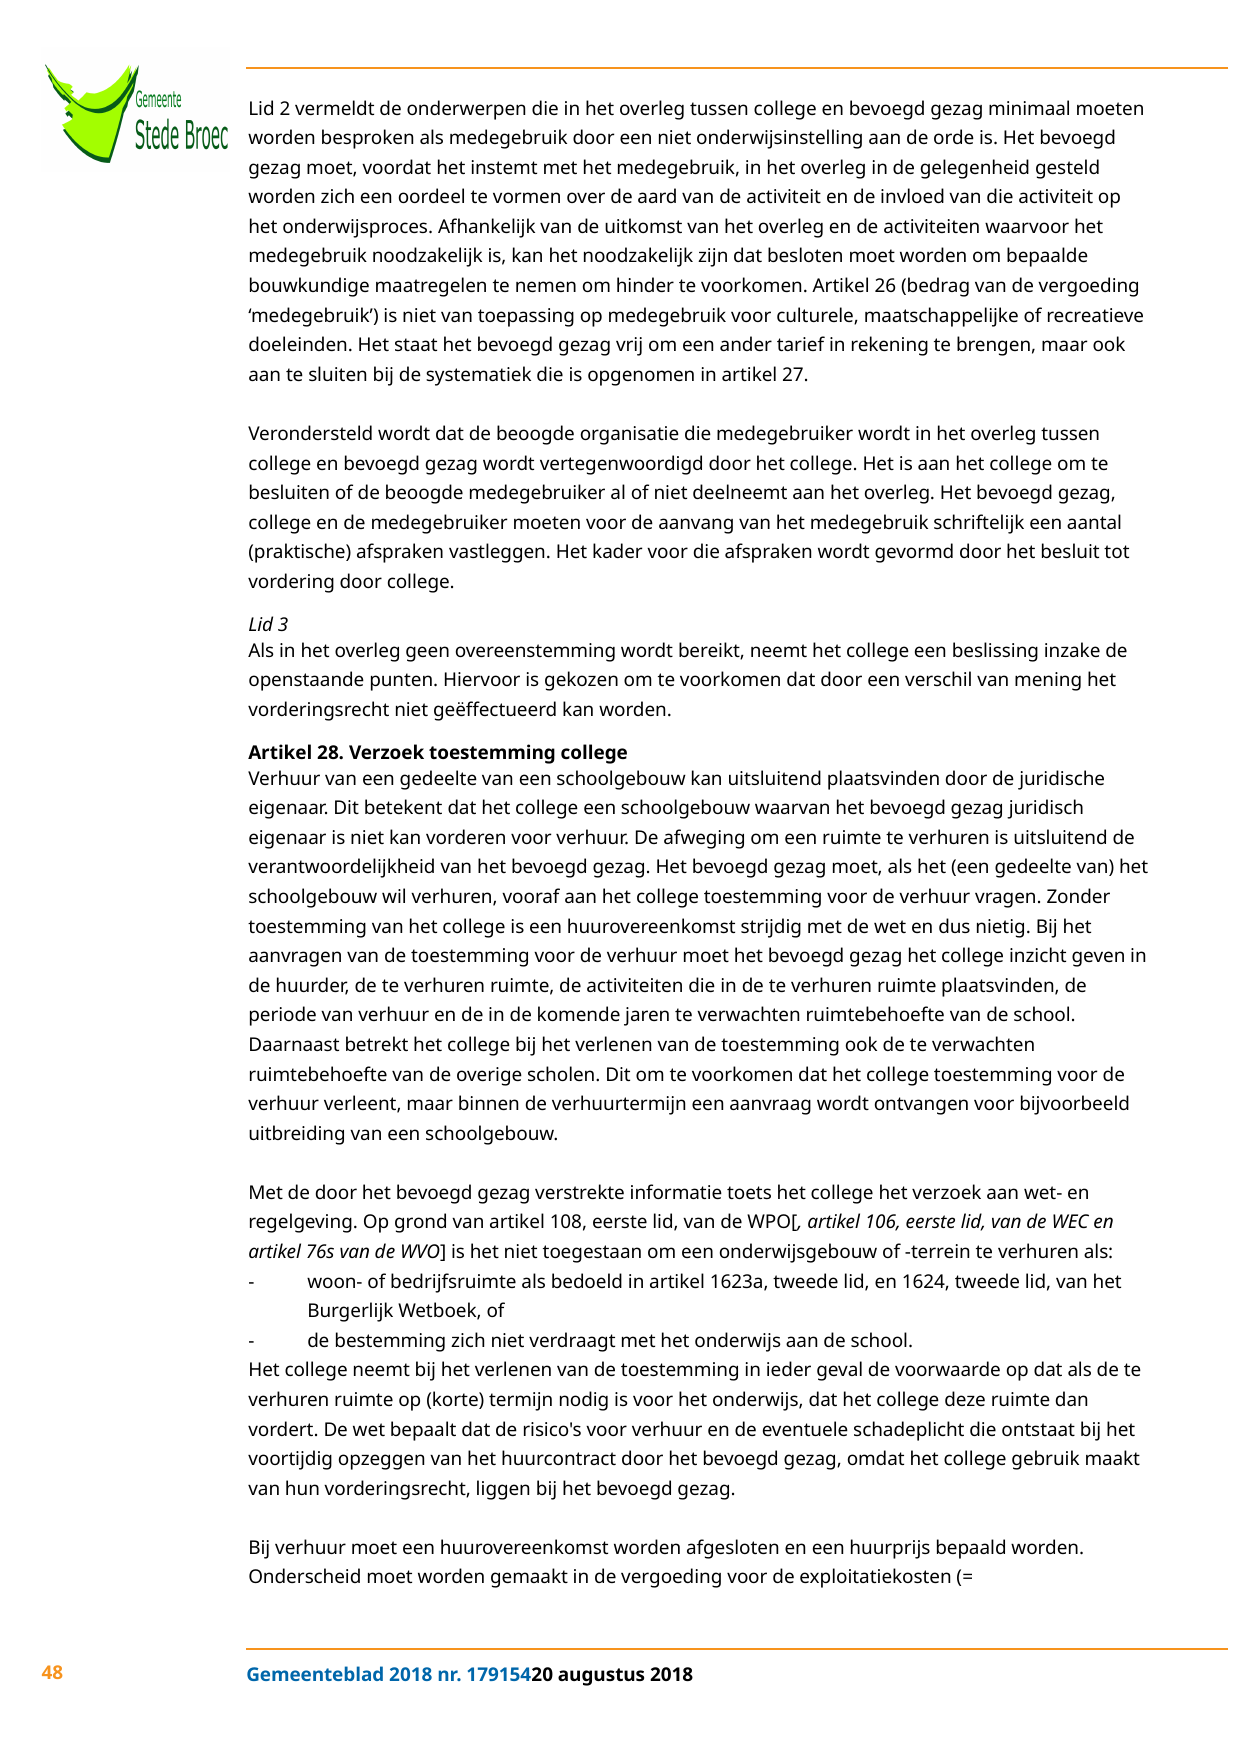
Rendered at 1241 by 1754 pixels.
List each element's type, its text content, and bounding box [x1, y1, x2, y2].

list de bestemming zich niet verdraagt met het onderwijs aan de school. [248, 1327, 1152, 1353]
text Verondersteld wordt dat de beoogde organisatie die medegebruiker wordt in het overleg tussen college en bevoegd gezag wordt vertegenwoordigd door het college. Het is aan het college om te besluiten of de beoogde medegebruiker al of niet deelneemt aan het overleg. Het bevoegd gezag, college en de medegebruiker moeten voor de aanvang van het medegebruik schriftelijk een aantal (praktische) afspraken vastleggen. Het kader voor die afspraken wordt gevormd door het besluit tot vordering door college. [248, 420, 1152, 594]
text Artikel 28. Verzoek toestemming college [248, 739, 1152, 765]
text Lid 3 [248, 611, 1152, 637]
picture [41, 47, 231, 172]
text Als in het overleg geen overeenstemming wordt bereikt, neemt het college een beslissing inzake de openstaande punten. Hiervoor is gekozen om te voorkomen dat door een verschil van mening het vorderingsrecht niet geëffectueerd kan worden. [248, 637, 1152, 722]
list woon- of bedrijfsruimte als bedoeld in artikel 1623a, tweede lid, en 1624, tweede lid, van het Burgerlijk Wetboek, of [248, 1268, 1152, 1323]
text Lid 2 vermeldt de onderwerpen die in het overleg tussen college en bevoegd gezag minimaal moeten worden besproken als medegebruik door een niet onderwijsinstelling aan de orde is. Het bevoegd gezag moet, voordat het instemt met het medegebruik, in het overleg in de gelegenheid gesteld worden zich een oordeel te vormen over de aard van de activiteit en de invloed van die activiteit op het onderwijsproces. Afhankelijk van de uitkomst van het overleg en de activiteiten waarvoor het medegebruik noodzakelijk is, kan het noodzakelijk zijn dat besloten moet worden om bepaalde bouwkundige maatregelen te nemen om hinder te voorkomen. Artikel 26 (bedrag van de vergoeding ‘medegebruik’) is niet van toepassing op medegebruik voor culturele, maatschappelijke of recreatieve doeleinden. Het staat het bevoegd gezag vrij om een ander tarief in rekening te brengen, maar ook aan te sluiten bij de systematiek die is opgenomen in artikel 27. [248, 95, 1152, 387]
text Bij verhuur moet een huurovereenkomst worden afgesloten en een huurprijs bepaald worden. Onderscheid moet worden gemaakt in de vergoeding voor de exploitatiekosten (= [248, 1534, 1152, 1589]
text Het college neemt bij het verlenen van de toestemming in ieder geval de voorwaarde op dat als de te verhuren ruimte op (korte) termijn nodig is voor het onderwijs, dat het college deze ruimte dan vordert. De wet bepaalt dat de risico's voor verhuur en de eventuele schadeplicht die ontstaat bij het voortijdig opzeggen van het huurcontract door het bevoegd gezag, omdat het college gebruik maakt van hun vorderingsrecht, liggen bij het bevoegd gezag. [248, 1357, 1152, 1501]
text Verhuur van een gedeelte van een schoolgebouw kan uitsluitend plaatsvinden door de juridische eigenaar. Dit betekent dat het college een schoolgebouw waarvan het bevoegd gezag juridisch eigenaar is niet kan vorderen voor verhuur. De afweging om een ruimte te verhuren is uitsluitend de verantwoordelijkheid van het bevoegd gezag. Het bevoegd gezag moet, als het (een gedeelte van) het schoolgebouw wil verhuren, vooraf aan het college toestemming voor de verhuur vragen. Zonder toestemming van het college is een huurovereenkomst strijdig met de wet en dus nietig. Bij het aanvragen van de toestemming voor de verhuur moet het bevoegd gezag het college inzicht geven in de huurder, de te verhuren ruimte, de activiteiten die in de te verhuren ruimte plaatsvinden, de periode van verhuur en de in de komende jaren te verwachten ruimtebehoefte van de school. Daarnaast betrekt het college bij het verlenen van de toestemming ook de te verwachten ruimtebehoefte van de overige scholen. Dit om te voorkomen dat het college toestemming voor de verhuur verleent, maar binnen de verhuurtermijn een aanvraag wordt ontvangen voor bijvoorbeeld uitbreiding van een schoolgebouw. [248, 765, 1152, 1146]
text Met de door het bevoegd gezag verstrekte informatie toets het college het verzoek aan wet- en regelgeving. Op grond van artikel 108, eerste lid, van de WPO[, artikel 106, eerste lid, van de WEC en artikel 76s van de WVO] is het niet toegestaan om een onderwijsgebouw of -terrein te verhuren als: [248, 1179, 1152, 1264]
